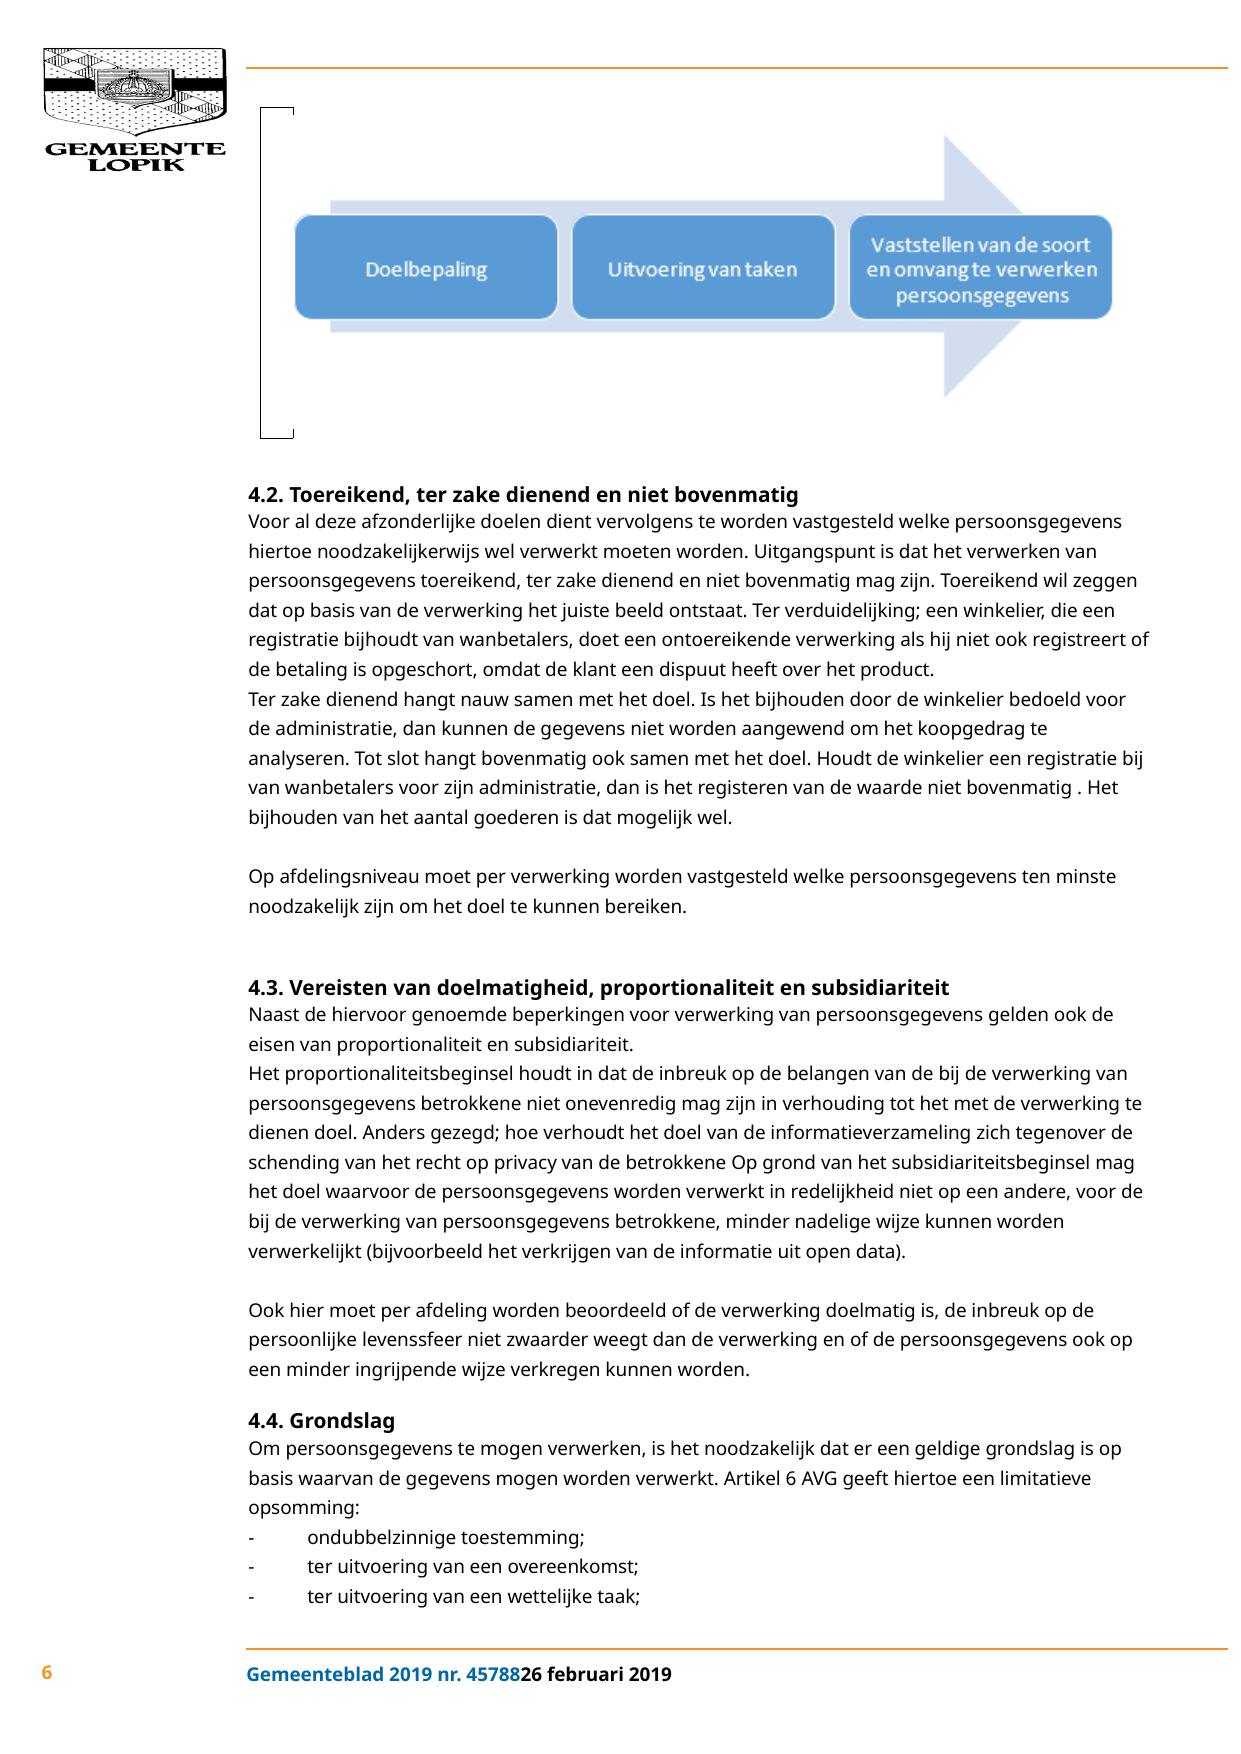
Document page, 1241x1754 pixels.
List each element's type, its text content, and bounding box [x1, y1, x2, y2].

list ter uitvoering van een wettelijke taak; [248, 1583, 1152, 1609]
text Ook hier moet per afdeling worden beoordeeld of de verwerking doelmatig is, de inbreuk op de persoonlijke levenssfeer niet zwaarder weegt dan de verwerking en of de persoonsgegevens ook op een minder ingrijpende wijze verkregen kunnen worden. [248, 1297, 1152, 1382]
text 4.4. Grondslag [248, 1407, 1152, 1435]
text Naast de hiervoor genoemde beperkingen voor verwerking van persoonsgegevens gelden ook de eisen van proportionaliteit en subsidiariteit. [248, 1001, 1152, 1057]
list ondubbelzinnige toestemming; [248, 1524, 1152, 1549]
picture [41, 47, 231, 172]
text Om persoonsgegevens te mogen verwerken, is het noodzakelijk dat er een geldige grondslag is op basis waarvan de gegevens mogen worden verwerkt. Artikel 6 AVG geeft hiertoe een limitatieve opsomming: [248, 1435, 1152, 1520]
text Het proportionaliteitsbeginsel houdt in dat de inbreuk op de belangen van de bij de verwerking van persoonsgegevens betrokkene niet onevenredig mag zijn in verhouding tot het met de verwerking te dienen doel. Anders gezegd; hoe verhoudt het doel van de informatieverzameling zich tegenover de schending van het recht op privacy van de betrokkene Op grond van het subsidiariteitsbeginsel mag het doel waarvoor de persoonsgegevens worden verwerkt in redelijkheid niet op een andere, voor de bij de verwerking van persoonsgegevens betrokkene, minder nadelige wijze kunnen worden verwerkelijkt (bijvoorbeeld het verkrijgen van de informatie uit open data). [248, 1060, 1152, 1264]
text Op afdelingsniveau moet per verwerking worden vastgesteld welke persoonsgegevens ten minste noodzakelijk zijn om het doel te kunnen bereiken. [248, 863, 1152, 918]
text Ter zake dienend hangt nauw samen met het doel. Is het bijhouden door de winkelier bedoeld voor de administratie, dan kunnen de gegevens niet worden aangewend om het koopgedrag te analyseren. Tot slot hangt bovenmatig ook samen met het doel. Houdt de winkelier een registratie bij van wanbetalers voor zijn administratie, dan is het registeren van de waarde niet bovenmatig . Het bijhouden van het aantal goederen is dat mogelijk wel. [248, 686, 1152, 830]
list ter uitvoering van een overeenkomst; [248, 1553, 1152, 1579]
text 4.2. Toereikend, ter zake dienend en niet bovenmatig [248, 480, 1152, 508]
text Voor al deze afzonderlijke doelen dient vervolgens te worden vastgesteld welke persoonsgegevens hiertoe noodzakelijkerwijs wel verwerkt moeten worden. Uitgangspunt is dat het verwerken van persoonsgegevens toereikend, ter zake dienend en niet bovenmatig mag zijn. Toereikend wil zeggen dat op basis van de verwerking het juiste beeld ontstaat. Ter verduidelijking; een winkelier, die een registratie bijhoudt van wanbetalers, doet een ontoereikende verwerking als hij niet ook registreert of de betaling is opgeschort, omdat de klant een dispuut heeft over het product. [248, 508, 1152, 682]
picture [268, 115, 1155, 429]
text 4.3. Vereisten van doelmatigheid, proportionaliteit en subsidiariteit [248, 973, 1152, 1001]
